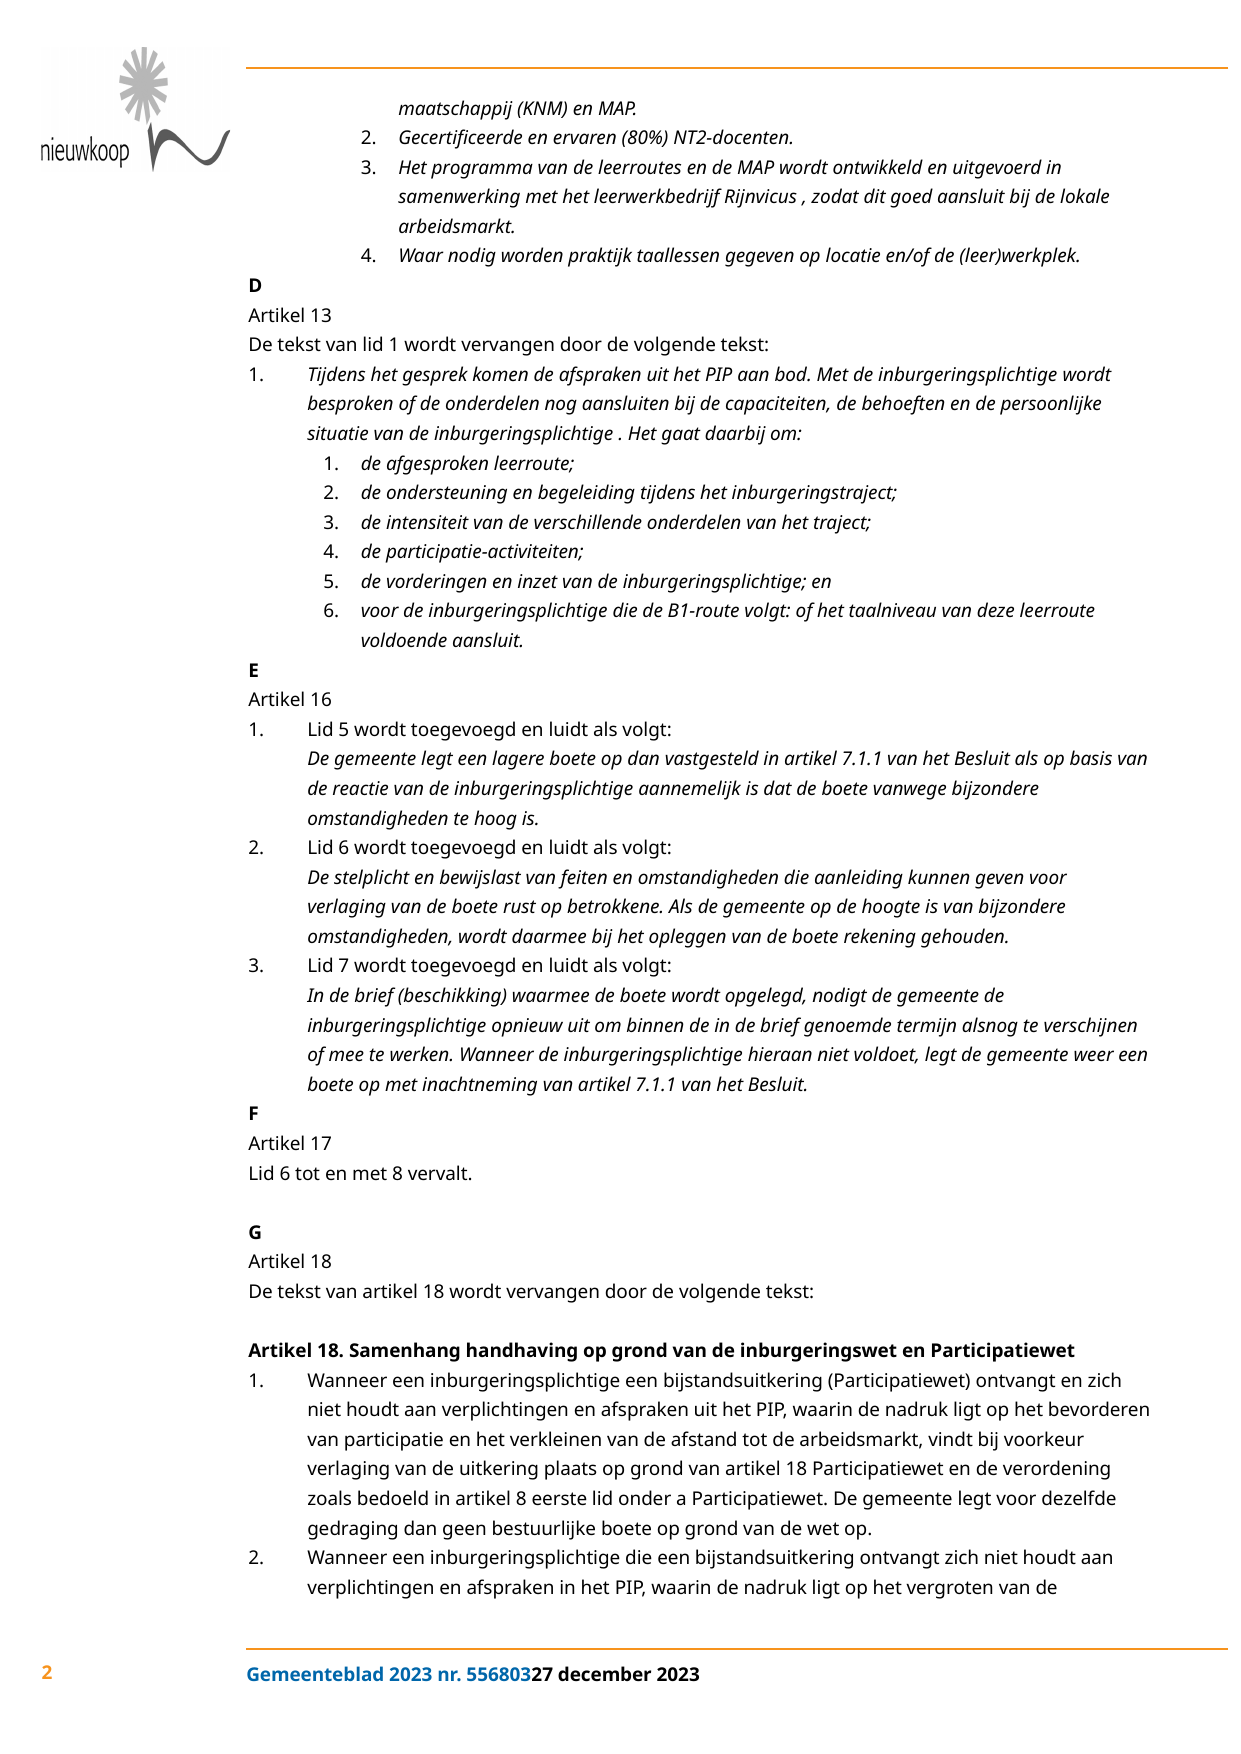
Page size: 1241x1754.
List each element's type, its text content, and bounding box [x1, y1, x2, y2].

list Lid 7 wordt toegevoegd en luidt als volgt: [248, 953, 1152, 978]
text Artikel 16 [248, 686, 1152, 712]
text Lid 6 tot en met 8 vervalt. [248, 1160, 1152, 1186]
text De tekst van lid 1 wordt vervangen door de volgende tekst: [248, 331, 1152, 357]
text D [248, 272, 1152, 298]
text Artikel 18 [248, 1248, 1152, 1274]
list Lid 5 wordt toegevoegd en luidt als volgt: [248, 716, 1152, 742]
text Artikel 13 [248, 302, 1152, 328]
list voor de inburgeringsplichtige die de B1-route volgt: of het taalniveau van deze leerroute voldoende aansluit. [323, 598, 1152, 653]
list Waar nodig worden praktijk taallessen gegeven op locatie en/of de (leer)werkplek. [361, 243, 1152, 268]
list De gemeente legt een lagere boete op dan vastgesteld in artikel 7.1.1 van het Besluit als op basis van de reactie van de inburgeringsplichtige aannemelijk is dat de boete vanwege bijzondere omstandigheden te hoog is. [248, 746, 1152, 831]
list Wanneer een inburgeringsplichtige een bijstandsuitkering (Participatiewet) ontvangt en zich niet houdt aan verplichtingen en afspraken uit het PIP, waarin de nadruk ligt op het bevorderen van participatie en het verkleinen van de afstand tot de arbeidsmarkt, vindt bij voorkeur verlaging van de uitkering plaats op grond van artikel 18 Participatiewet en de verordening zoals bedoeld in artikel 8 eerste lid onder a Participatiewet. De gemeente legt voor dezelfde gedraging dan geen bestuurlijke boete op grond van de wet op. [248, 1367, 1152, 1541]
text G [248, 1219, 1152, 1245]
list Gecertificeerde en ervaren (80%) NT2-docenten. [361, 124, 1152, 150]
list Wanneer een inburgeringsplichtige die een bijstandsuitkering ontvangt zich niet houdt aan verplichtingen en afspraken in het PIP, waarin de nadruk ligt op het vergroten van de [248, 1544, 1152, 1600]
text F [248, 1101, 1152, 1126]
text E [248, 657, 1152, 683]
list Het programma van de leerroutes en de MAP wordt ontwikkeld en uitgevoerd in samenwerking met het leerwerkbedrijf Rijnvicus , zodat dit goed aansluit bij de lokale arbeidsmarkt. [361, 154, 1152, 239]
text Artikel 17 [248, 1130, 1152, 1156]
text De tekst van artikel 18 wordt vervangen door de volgende tekst: [248, 1278, 1152, 1304]
list maatschappij (KNM) en MAP. [361, 95, 1152, 121]
text Artikel 18. Samenhang handhaving op grond van de inburgeringswet en Participatiewet [248, 1337, 1152, 1363]
list Lid 6 wordt toegevoegd en luidt als volgt: [248, 834, 1152, 860]
list de afgesproken leerroute; [323, 450, 1152, 476]
list de participatie-activiteiten; [323, 538, 1152, 564]
list De stelplicht en bewijslast van feiten en omstandigheden die aanleiding kunnen geven voor verlaging van de boete rust op betrokkene. Als de gemeente op de hoogte is van bijzondere omstandigheden, wordt daarmee bij het opleggen van de boete rekening gehouden. [248, 864, 1152, 949]
list de vorderingen en inzet van de inburgeringsplichtige; en [323, 568, 1152, 594]
list de ondersteuning en begeleiding tijdens het inburgeringstraject; [323, 479, 1152, 505]
list de intensiteit van de verschillende onderdelen van het traject; [323, 509, 1152, 535]
list Tijdens het gesprek komen de afspraken uit het PIP aan bod. Met de inburgeringsplichtige wordt besproken of de onderdelen nog aansluiten bij de capaciteiten, de behoeften en de persoonlijke situatie van de inburgeringsplichtige . Het gaat daarbij om: [248, 361, 1152, 446]
picture [41, 47, 231, 172]
list In de brief (beschikking) waarmee de boete wordt opgelegd, nodigt de gemeente de inburgeringsplichtige opnieuw uit om binnen de in de brief genoemde termijn alsnog te verschijnen of mee te werken. Wanneer de inburgeringsplichtige hieraan niet voldoet, legt de gemeente weer een boete op met inachtneming van artikel 7.1.1 van het Besluit. [248, 982, 1152, 1097]
